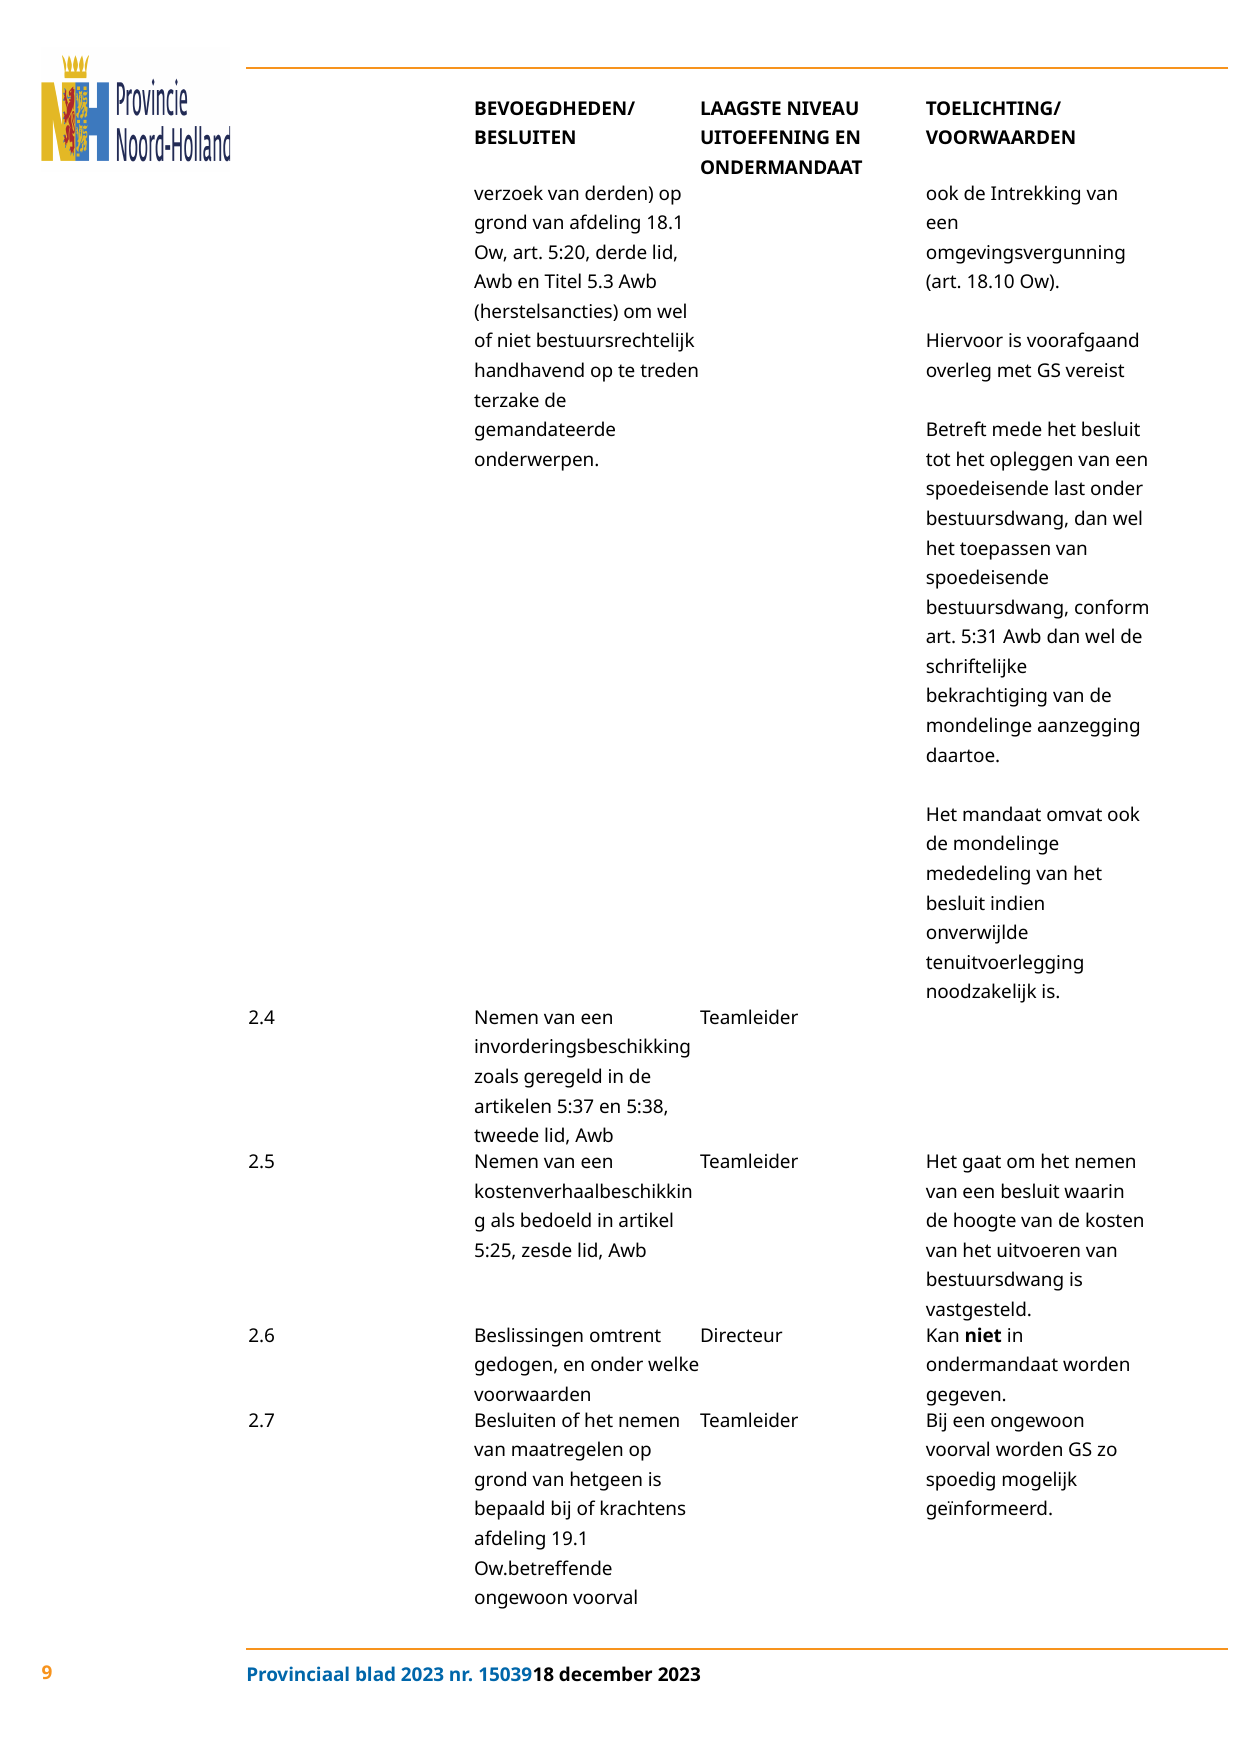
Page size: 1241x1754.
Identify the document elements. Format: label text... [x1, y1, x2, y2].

table_cell Bij een ongewoon voorval worden GS zo spoedig mogelijk geïnformeerd. [926, 1407, 1152, 1610]
table_header TOELICHTING/ VOORWAARDEN [926, 95, 1152, 180]
table_cell Nemen van een kostenverhaalbeschikking als bedoeld in artikel 5:25, zesde lid, Awb [474, 1148, 700, 1322]
table_cell Teamleider [700, 1407, 926, 1610]
table_cell Beslissingen omtrent gedogen, en onder welke voorwaarden [474, 1322, 700, 1407]
table_cell 2.6 [248, 1322, 474, 1407]
table_cell [926, 1004, 1152, 1148]
table_cell ook de Intrekking van een omgevingsvergunning (art. 18.10 Ow). Hiervoor is voorafgaand overleg met GS vereist Betreft mede het besluit tot het opleggen van een spoedeisende last onder bestuursdwang, dan wel het toepassen van spoedeisende bestuursdwang, conform art. 5:31 Awb dan wel de schriftelijke bekrachtiging van de mondelinge aanzegging daartoe. Het mandaat omvat ook de mondelinge mededeling van het besluit indien onverwijlde tenuitvoerlegging noodzakelijk is. [926, 180, 1152, 1004]
table_cell [700, 180, 926, 1004]
table_header BEVOEGDHEDEN/BESLUITEN [474, 95, 700, 180]
table_header LAAGSTE NIVEAU UITOEFENING EN ONDERMANDAAT [700, 95, 926, 180]
table_cell Het gaat om het nemen van een besluit waarin de hoogte van de kosten van het uitvoeren van bestuursdwang is vastgesteld. [926, 1148, 1152, 1322]
table_cell 2.5 [248, 1148, 474, 1322]
table_cell verzoek van derden) op grond van afdeling 18.1 Ow, art. 5:20, derde lid, Awb en Titel 5.3 Awb (herstelsancties) om wel of niet bestuursrechtelijk handhavend op te treden terzake de gemandateerde onderwerpen. [474, 180, 700, 1004]
table_header [248, 95, 474, 180]
picture [41, 47, 231, 172]
table_cell [248, 180, 474, 1004]
table_cell 2.7 [248, 1407, 474, 1610]
table_cell Teamleider [700, 1148, 926, 1322]
table_cell Directeur [700, 1322, 926, 1407]
table_cell Besluiten of het nemen van maatregelen op grond van hetgeen is bepaald bij of krachtens afdeling 19.1 Ow.betreffende ongewoon voorval [474, 1407, 700, 1610]
table_cell 2.4 [248, 1004, 474, 1148]
table_cell Kan niet in ondermandaat worden gegeven. [926, 1322, 1152, 1407]
table_cell Teamleider [700, 1004, 926, 1148]
table_cell Nemen van een invorderingsbeschikking zoals geregeld in de artikelen 5:37 en 5:38, tweede lid, Awb [474, 1004, 700, 1148]
